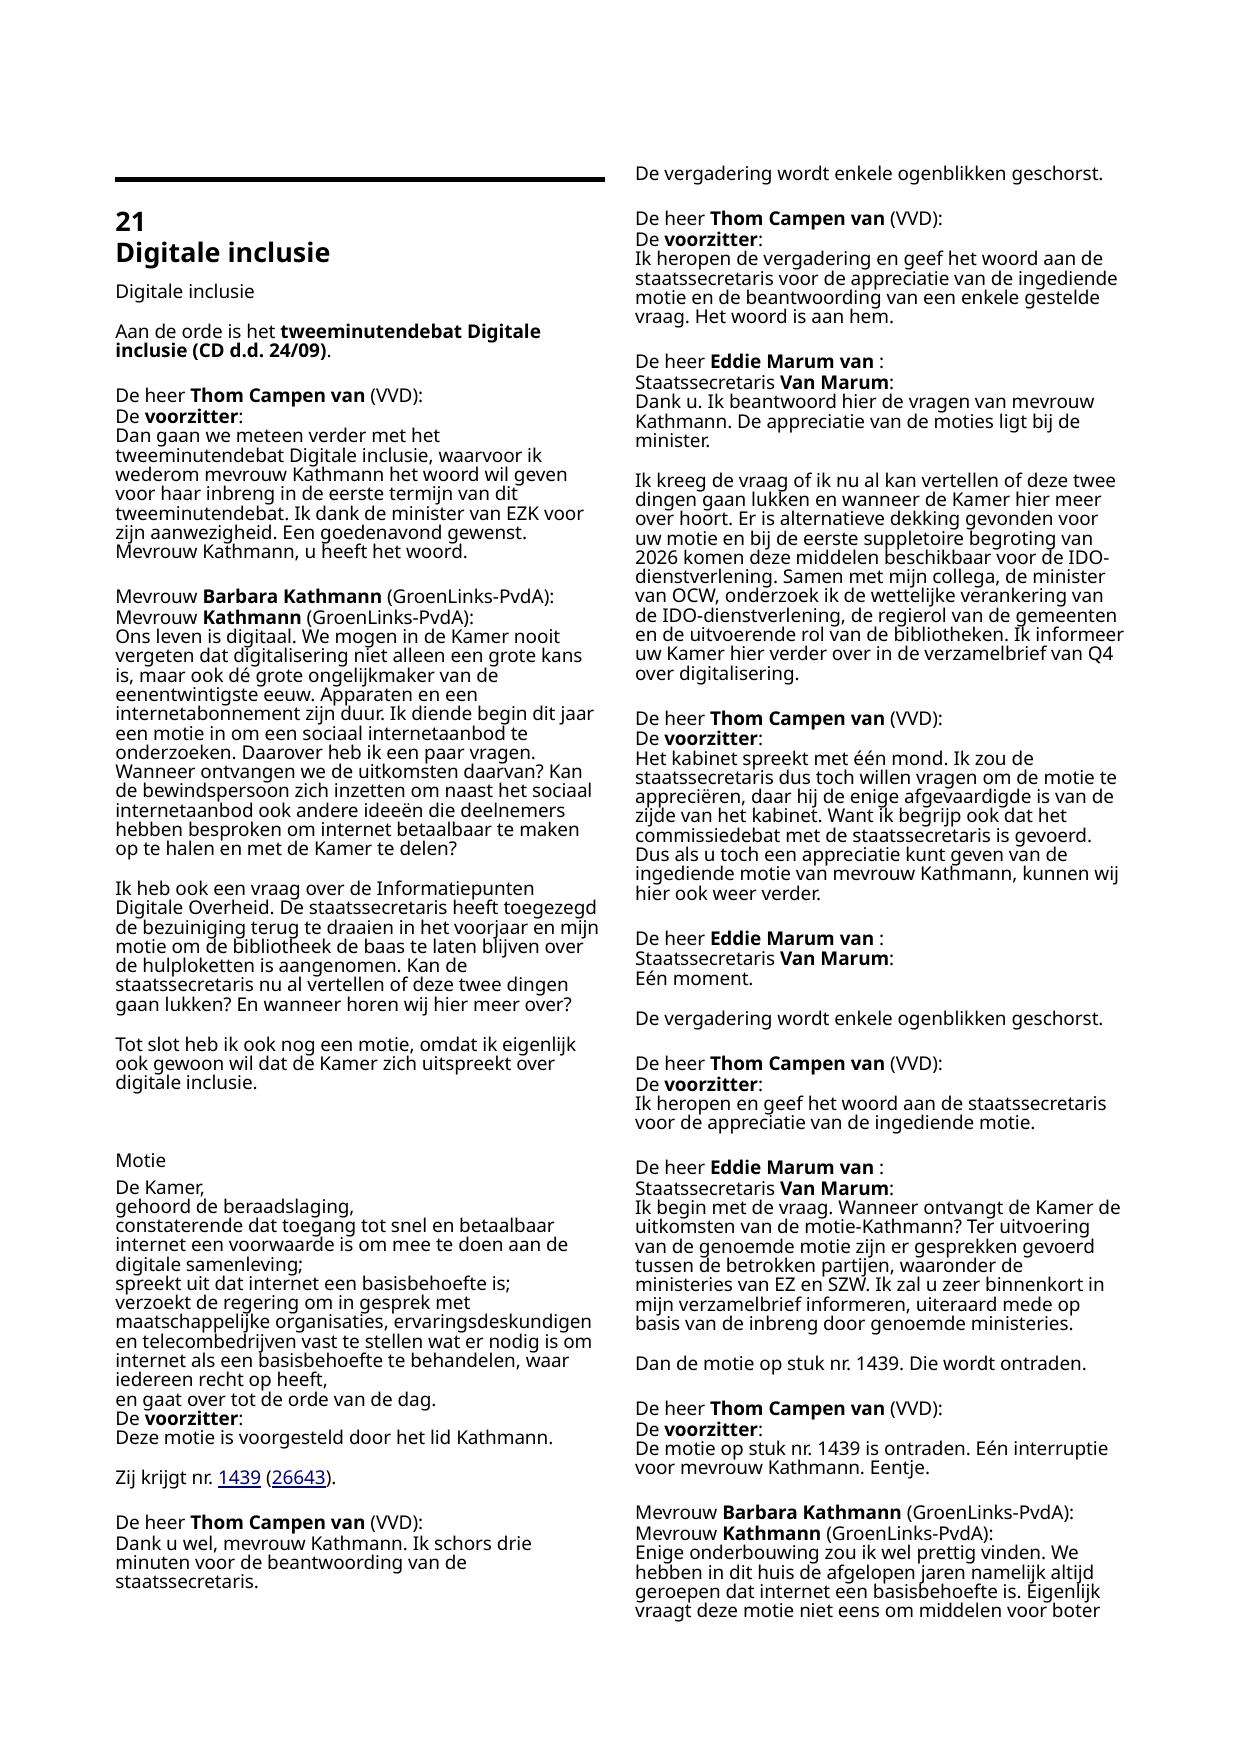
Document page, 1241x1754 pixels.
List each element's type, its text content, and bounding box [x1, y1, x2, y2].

text Staatssecretaris Van Marum: [635, 374, 1125, 393]
text De heer Thom Campen van (VVD): [635, 1395, 1125, 1421]
text De heer Eddie Marum van : [635, 348, 1125, 374]
text De voorzitter: [115, 1410, 605, 1429]
text Dank u. Ik beantwoord hier de vragen van mevrouw Kathmann. De appreciatie van de moties ligt bij de minister. [635, 393, 1125, 451]
text De vergadering wordt enkele ogenblikken geschorst. [635, 1010, 1125, 1029]
text Dank u wel, mevrouw Kathmann. Ik schors drie minuten voor de beantwoording van de staatssecretaris. [115, 1535, 605, 1593]
text Dan de motie op stuk nr. 1439. Die wordt ontraden. [635, 1355, 1125, 1374]
text Deze motie is voorgesteld door het lid Kathmann. [115, 1429, 605, 1448]
text De Kamer, [115, 1179, 605, 1198]
text Zij krijgt nr. 1439 (26643). [115, 1469, 605, 1488]
text Digitale inclusie [115, 239, 605, 283]
text De heer Thom Campen van (VVD): [635, 705, 1125, 730]
text Tot slot heb ik ook nog een motie, omdat ik eigenlijk ook gewoon wil dat de Kamer zich uitspreekt over digitale inclusie. [115, 1036, 605, 1093]
text en gaat over tot de orde van de dag. [115, 1391, 605, 1410]
text Staatssecretaris Van Marum: [635, 1180, 1125, 1199]
text constaterende dat toegang tot snel en betaalbaar internet een voorwaarde is om mee te doen aan de digitale samenleving; [115, 1217, 605, 1275]
text De heer Thom Campen van (VVD): [635, 1050, 1125, 1076]
text Aan de orde is het tweeminutendebat Digitale inclusie (CD d.d. 24/09). [115, 323, 605, 362]
text De voorzitter: [635, 1421, 1125, 1440]
text Motie [115, 1147, 605, 1173]
text De heer Thom Campen van (VVD): [635, 205, 1125, 231]
text Mevrouw Barbara Kathmann (GroenLinks-PvdA): [115, 583, 605, 609]
text De heer Eddie Marum van : [635, 1154, 1125, 1180]
text Dan gaan we meteen verder met het tweeminutendebat Digitale inclusie, waarvoor ik wederom mevrouw Kathmann het woord wil geven voor haar inbreng in de eerste termijn van dit tweeminutendebat. Ik dank de minister van EZK voor zijn aanwezigheid. Een goedenavond gewenst. Mevrouw Kathmann, u heeft het woord. [115, 427, 605, 562]
text Ik begin met de vraag. Wanneer ontvangt de Kamer de uitkomsten van de motie-Kathmann? Ter uitvoering van de genoemde motie zijn er gesprekken gevoerd tussen de betrokken partijen, waaronder de ministeries van EZ en SZW. Ik zal u zeer binnenkort in mijn verzamelbrief informeren, uiteraard mede op basis van de inbreng door genoemde ministeries. [635, 1199, 1125, 1334]
text Mevrouw Kathmann (GroenLinks-PvdA): [635, 1525, 1125, 1544]
text Staatssecretaris Van Marum: [635, 950, 1125, 970]
text De heer Thom Campen van (VVD): [115, 1509, 605, 1535]
text De voorzitter: [635, 730, 1125, 750]
text Mevrouw Kathmann (GroenLinks-PvdA): [115, 609, 605, 628]
text verzoekt de regering om in gesprek met maatschappelijke organisaties, ervaringsdeskundigen en telecombedrijven vast te stellen wat er nodig is om internet als een basisbehoefte te behandelen, waar iedereen recht op heeft, [115, 1294, 605, 1391]
text Ons leven is digitaal. We mogen in de Kamer nooit vergeten dat digitalisering niet alleen een grote kans is, maar ook dé grote ongelijkmaker van de eenentwintigste eeuw. Apparaten en een internetabonnement zijn duur. Ik diende begin dit jaar een motie in om een sociaal internetaanbod te onderzoeken. Daarover heb ik een paar vragen. Wanneer ontvangen we de uitkomsten daarvan? Kan de bewindspersoon zich inzetten om naast het sociaal internetaanbod ook andere ideeën die deelnemers hebben besproken om internet betaalbaar te maken op te halen en met de Kamer te delen? [115, 628, 605, 859]
text gehoord de beraadslaging, [115, 1198, 605, 1217]
text De heer Eddie Marum van : [635, 925, 1125, 950]
text Digitale inclusie [115, 283, 605, 302]
text De heer Thom Campen van (VVD): [115, 382, 605, 408]
text Eén moment. [635, 970, 1125, 989]
text Mevrouw Barbara Kathmann (GroenLinks-PvdA): [635, 1499, 1125, 1525]
text spreekt uit dat internet een basisbehoefte is; [115, 1275, 605, 1294]
text 21 [115, 203, 605, 239]
text De voorzitter: [635, 1076, 1125, 1095]
text De vergadering wordt enkele ogenblikken geschorst. [635, 165, 1125, 184]
text De voorzitter: [635, 231, 1125, 250]
text Ik kreeg de vraag of ik nu al kan vertellen of deze twee dingen gaan lukken en wanneer de Kamer hier meer over hoort. Er is alternatieve dekking gevonden voor uw motie en bij de eerste suppletoire begroting van 2026 komen deze middelen beschikbaar voor de IDO-dienstverlening. Samen met mijn collega, de minister van OCW, onderzoek ik de wettelijke verankering van de IDO-dienstverlening, de regierol van de gemeenten en de uitvoerende rol van de bibliotheken. Ik informeer uw Kamer hier verder over in de verzamelbrief van Q4 over digitalisering. [635, 472, 1125, 684]
text De motie op stuk nr. 1439 is ontraden. Eén interruptie voor mevrouw Kathmann. Eentje. [635, 1440, 1125, 1478]
text De voorzitter: [115, 408, 605, 427]
text Het kabinet spreekt met één mond. Ik zou de staatssecretaris dus toch willen vragen om de motie te appreciëren, daar hij de enige afgevaardigde is van de zijde van het kabinet. Want ik begrijp ook dat het commissiedebat met de staatssecretaris is gevoerd. Dus als u toch een appreciatie kunt geven van de ingediende motie van mevrouw Kathmann, kunnen wij hier ook weer verder. [635, 750, 1125, 904]
text Ik heb ook een vraag over de Informatiepunten Digitale Overheid. De staatssecretaris heeft toegezegd de bezuiniging terug te draaien in het voorjaar en mijn motie om de bibliotheek de baas te laten blijven over de hulploketten is aangenomen. Kan de staatssecretaris nu al vertellen of deze twee dingen gaan lukken? En wanneer horen wij hier meer over? [115, 880, 605, 1015]
text Enige onderbouwing zou ik wel prettig vinden. We hebben in dit huis de afgelopen jaren namelijk altijd geroepen dat internet een basisbehoefte is. Eigenlijk vraagt deze motie niet eens om middelen voor boter [635, 1544, 1125, 1621]
text Ik heropen de vergadering en geef het woord aan de staatssecretaris voor de appreciatie van de ingediende motie en de beantwoording van een enkele gestelde vraag. Het woord is aan hem. [635, 250, 1125, 327]
text Ik heropen en geef het woord aan de staatssecretaris voor de appreciatie van de ingediende motie. [635, 1095, 1125, 1133]
